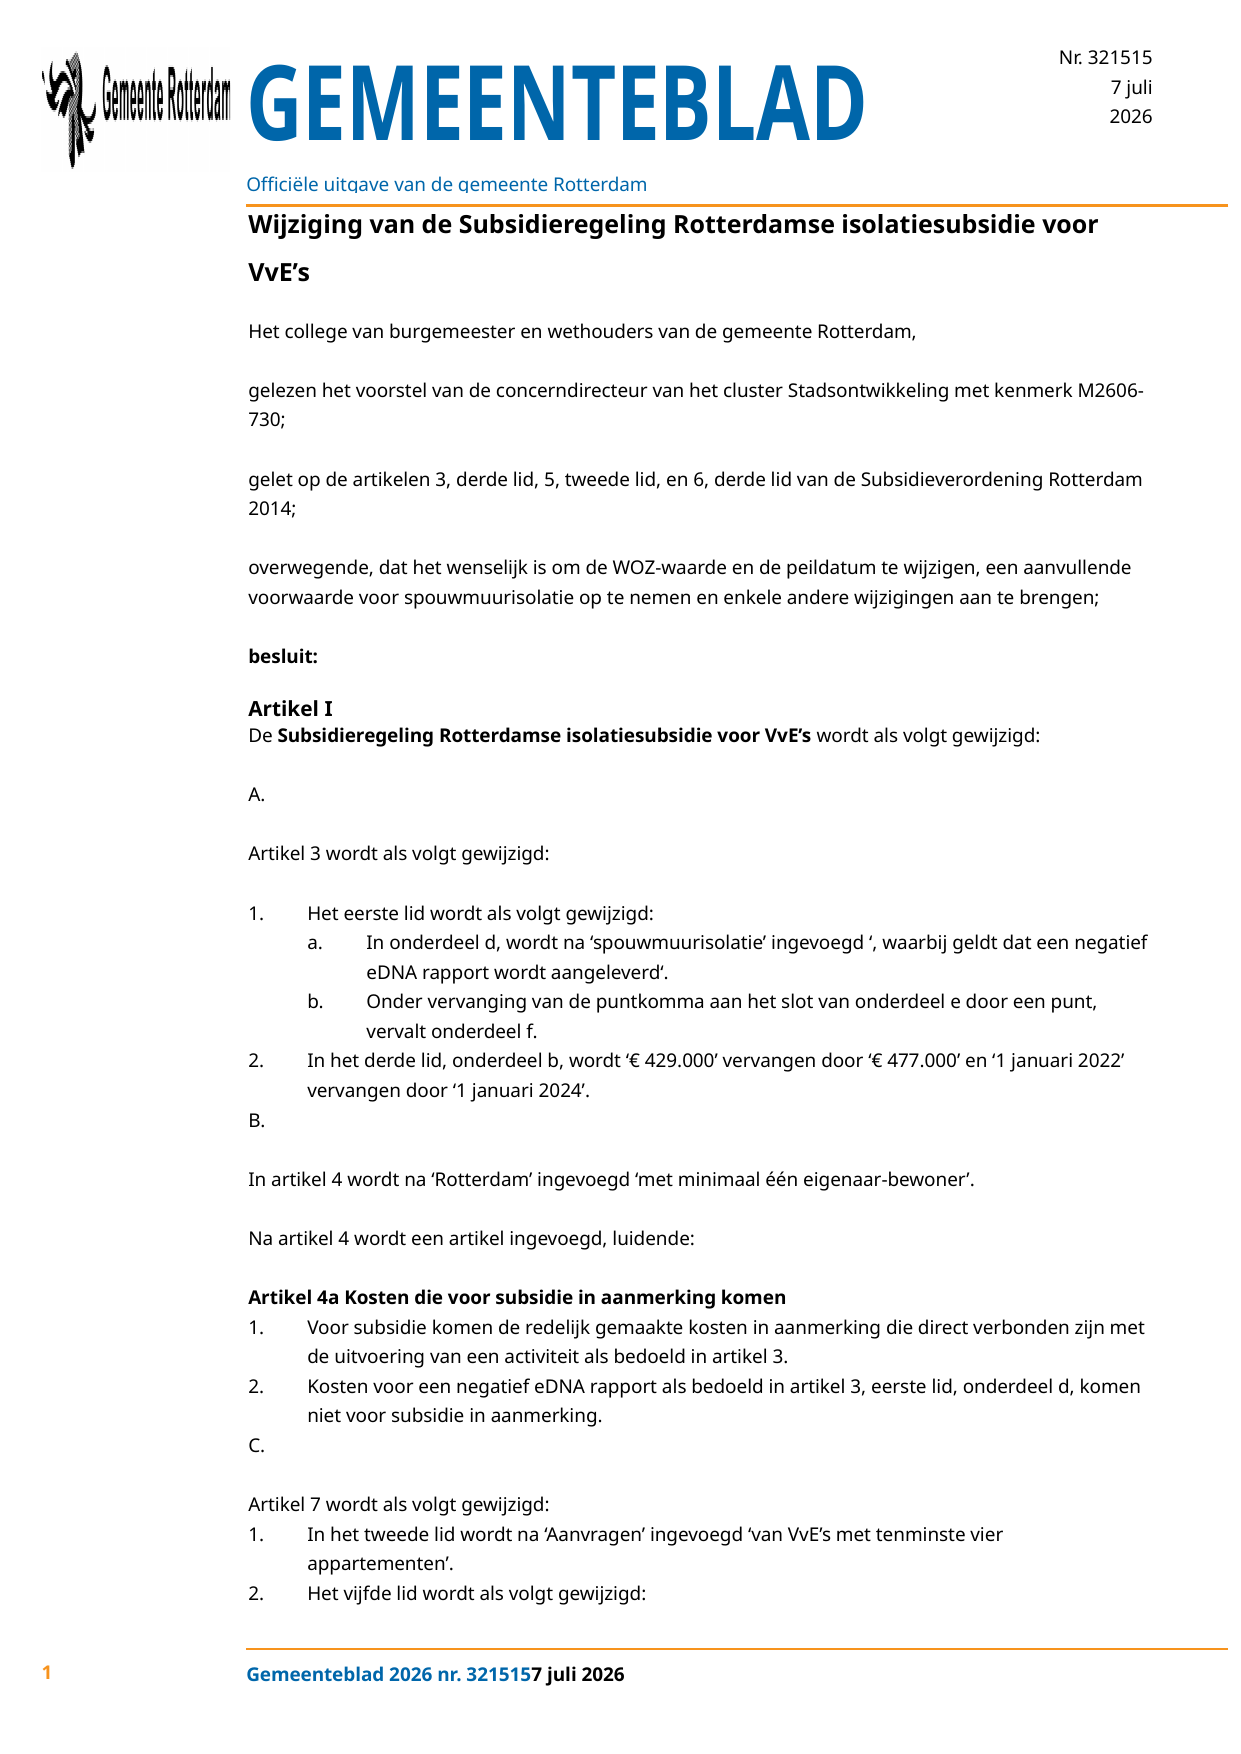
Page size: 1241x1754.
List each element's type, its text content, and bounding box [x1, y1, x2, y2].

text Artikel 7 wordt als volgt gewijzigd: [248, 1491, 1152, 1517]
text C. [248, 1432, 1152, 1458]
text Artikel I [248, 694, 1152, 722]
list Voor subsidie komen de redelijk gemaakte kosten in aanmerking die direct verbonden zijn met de uitvoering van een activiteit als bedoeld in artikel 3. [248, 1314, 1152, 1369]
text Artikel 4a Kosten die voor subsidie in aanmerking komen [248, 1284, 1152, 1310]
text A. [248, 781, 1152, 807]
text besluit: [248, 643, 1152, 669]
text Na artikel 4 wordt een artikel ingevoegd, luidende: [248, 1225, 1152, 1251]
list Onder vervanging van de puntkomma aan het slot van onderdeel e door een punt, vervalt onderdeel f. [307, 988, 1152, 1044]
text Artikel 3 wordt als volgt gewijzigd: [248, 841, 1152, 866]
text gelet op de artikelen 3, derde lid, 5, tweede lid, en 6, derde lid van de Subsidieverordening Rotterdam 2014; [248, 466, 1152, 521]
list In het derde lid, onderdeel b, wordt ‘€ 429.000’ vervangen door ‘€ 477.000’ en ‘1 januari 2022’ vervangen door ‘1 januari 2024’. [248, 1048, 1152, 1103]
text overwegende, dat het wenselijk is om de WOZ-waarde en de peildatum te wijzigen, een aanvullende voorwaarde voor spouwmuurisolatie op te nemen en enkele andere wijzigingen aan te brengen; [248, 554, 1152, 610]
text gelezen het voorstel van de concerndirecteur van het cluster Stadsontwikkeling met kenmerk M2606-730; [248, 377, 1152, 432]
text Het college van burgemeester en wethouders van de gemeente Rotterdam, [248, 318, 1152, 344]
list In het tweede lid wordt na ‘Aanvragen’ ingevoegd ‘van VvE’s met tenminste vier appartementen’. [248, 1521, 1152, 1576]
list In onderdeel d, wordt na ‘spouwmuurisolatie’ ingevoegd ‘, waarbij geldt dat een negatief eDNA rapport wordt aangeleverd‘. [307, 929, 1152, 984]
text Wijziging van de Subsidieregeling Rotterdamse isolatiesubsidie voor VvE’s [248, 207, 1152, 288]
text De Subsidieregeling Rotterdamse isolatiesubsidie voor VvE’s wordt als volgt gewijzigd: [248, 722, 1152, 748]
text In artikel 4 wordt na ‘Rotterdam’ ingevoegd ‘met minimaal één eigenaar-bewoner’. [248, 1166, 1152, 1192]
picture [41, 47, 231, 172]
list Het eerste lid wordt als volgt gewijzigd: [248, 900, 1152, 925]
list Kosten voor een negatief eDNA rapport als bedoeld in artikel 3, eerste lid, onderdeel d, komen niet voor subsidie in aanmerking. [248, 1373, 1152, 1428]
text B. [248, 1107, 1152, 1132]
list Het vijfde lid wordt als volgt gewijzigd: [248, 1580, 1152, 1606]
